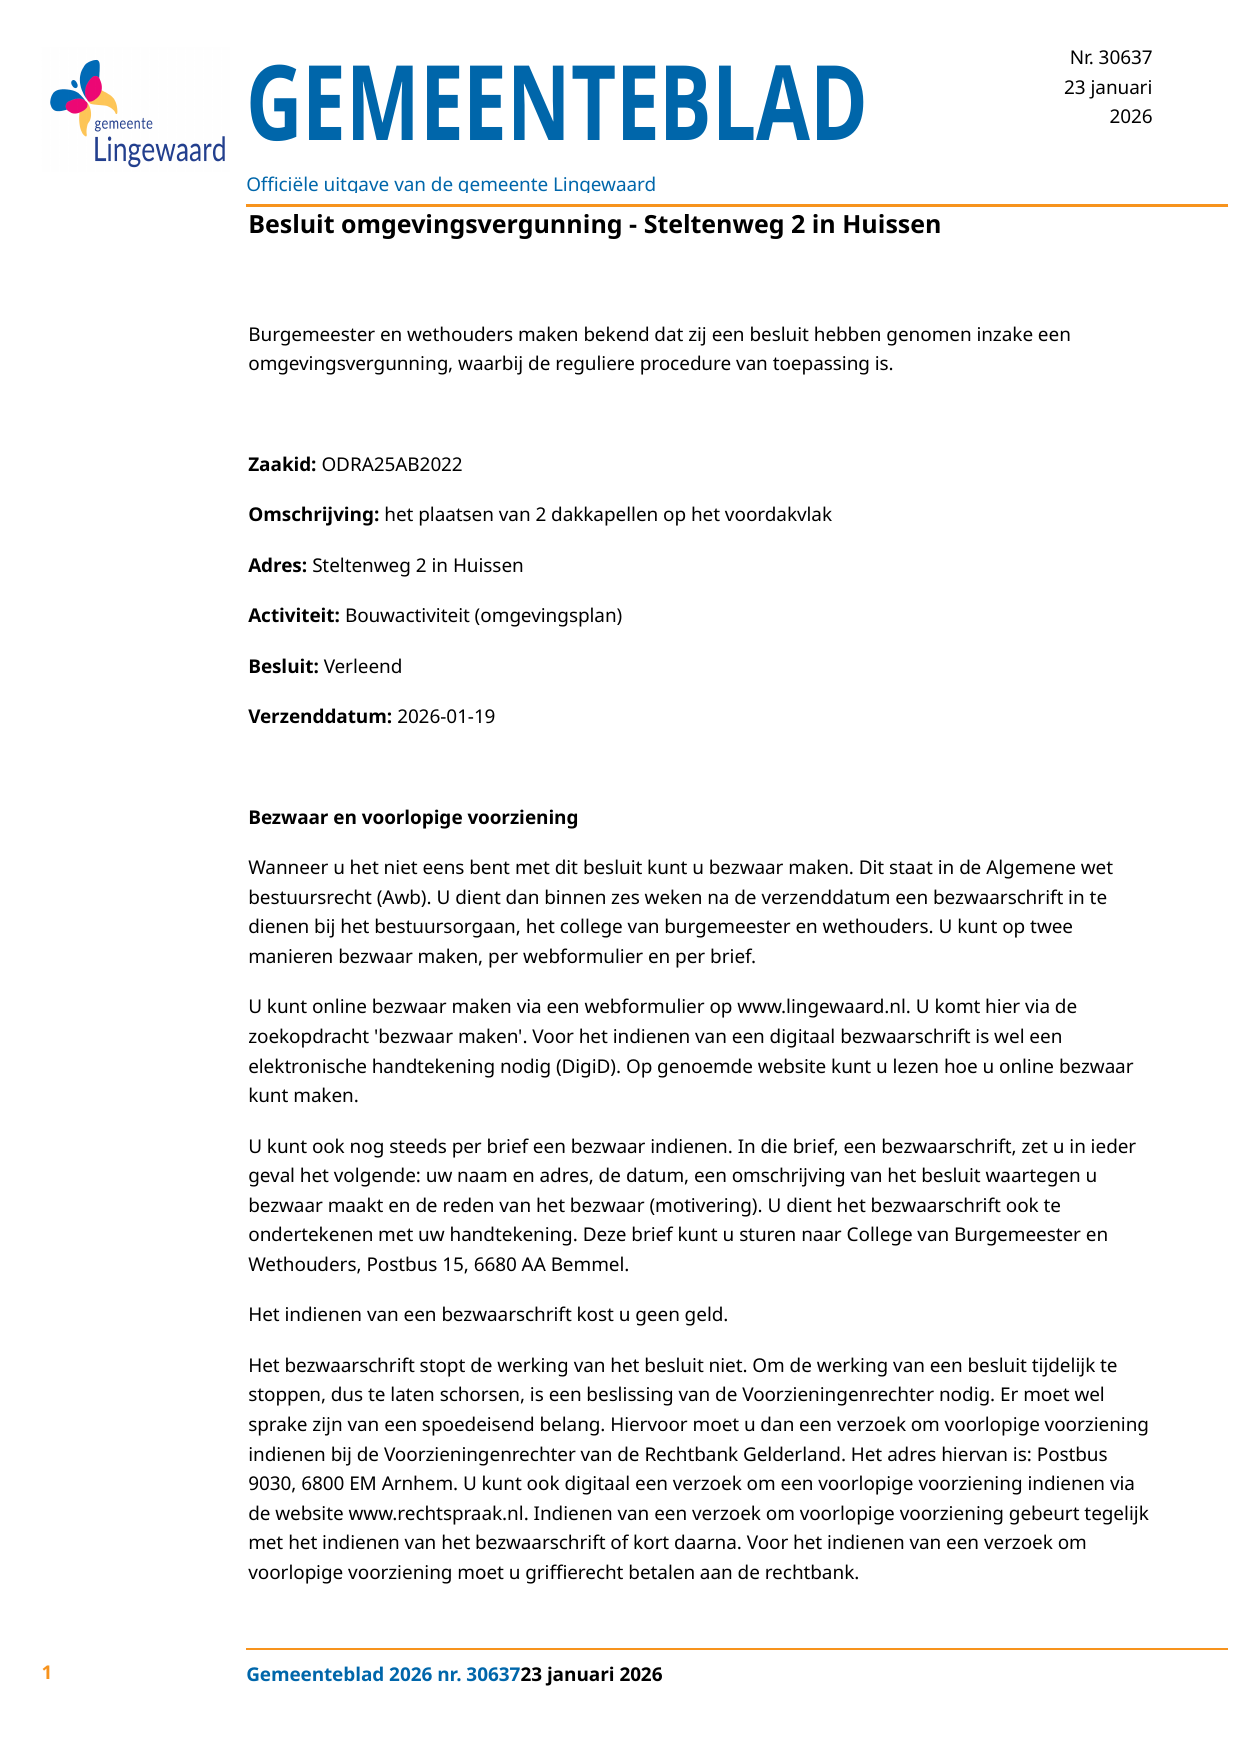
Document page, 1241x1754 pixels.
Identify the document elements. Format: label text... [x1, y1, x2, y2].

text U kunt ook nog steeds per brief een bezwaar indienen. In die brief, een bezwaarschrift, zet u in ieder geval het volgende: uw naam en adres, de datum, een omschrijving van het besluit waartegen u bezwaar maakt en de reden van het bezwaar (motivering). U dient het bezwaarschrift ook te ondertekenen met uw handtekening. Deze brief kunt u sturen naar College van Burgemeester en Wethouders, Postbus 15, 6680 AA Bemmel. [248, 1133, 1152, 1277]
text Het indienen van een bezwaarschrift kost u geen geld. [248, 1302, 1152, 1327]
text Wanneer u het niet eens bent met dit besluit kunt u bezwaar maken. Dit staat in de Algemene wet bestuursrecht (Awb). U dient dan binnen zes weken na de verzenddatum een bezwaarschrift in te dienen bij het bestuursorgaan, het college van burgemeester en wethouders. U kunt op twee manieren bezwaar maken, per webformulier en per brief. [248, 854, 1152, 969]
text Besluit: Verleend [248, 653, 1152, 678]
text Zaakid: ODRA25AB2022 [248, 451, 1152, 477]
text Omschrijving: het plaatsen van 2 dakkapellen op het voordakvlak [248, 502, 1152, 527]
text Bezwaar en voorlopige voorziening [248, 804, 1152, 830]
text Verzenddatum: 2026-01-19 [248, 703, 1152, 729]
picture [41, 47, 231, 172]
text Adres: Steltenweg 2 in Huissen [248, 552, 1152, 578]
text Het bezwaarschrift stopt de werking van het besluit niet. Om de werking van een besluit tijdelijk te stoppen, dus te laten schorsen, is een beslissing van de Voorzieningenrechter nodig. Er moet wel sprake zijn van een spoedeisend belang. Hiervoor moet u dan een verzoek om voorlopige voorziening indienen bij de Voorzieningenrechter van de Rechtbank Gelderland. Het adres hiervan is: Postbus 9030, 6800 EM Arnhem. U kunt ook digitaal een verzoek om een voorlopige voorziening indienen via de website www.rechtspraak.nl. Indienen van een verzoek om voorlopige voorziening gebeurt tegelijk met het indienen van het bezwaarschrift of kort daarna. Voor het indienen van een verzoek om voorlopige voorziening moet u griffierecht betalen aan de rechtbank. [248, 1352, 1152, 1585]
text Activiteit: Bouwactiviteit (omgevingsplan) [248, 602, 1152, 628]
text Besluit omgevingsvergunning - Steltenweg 2 in Huissen [248, 207, 1152, 241]
text Burgemeester en wethouders maken bekend dat zij een besluit hebben genomen inzake een omgevingsvergunning, waarbij de reguliere procedure van toepassing is. [248, 321, 1152, 376]
text U kunt online bezwaar maken via een webformulier op www.lingewaard.nl. U komt hier via de zoekopdracht 'bezwaar maken'. Voor het indienen van een digitaal bezwaarschrift is wel een elektronische handtekening nodig (DigiD). Op genoemde website kunt u lezen hoe u online bezwaar kunt maken. [248, 994, 1152, 1108]
